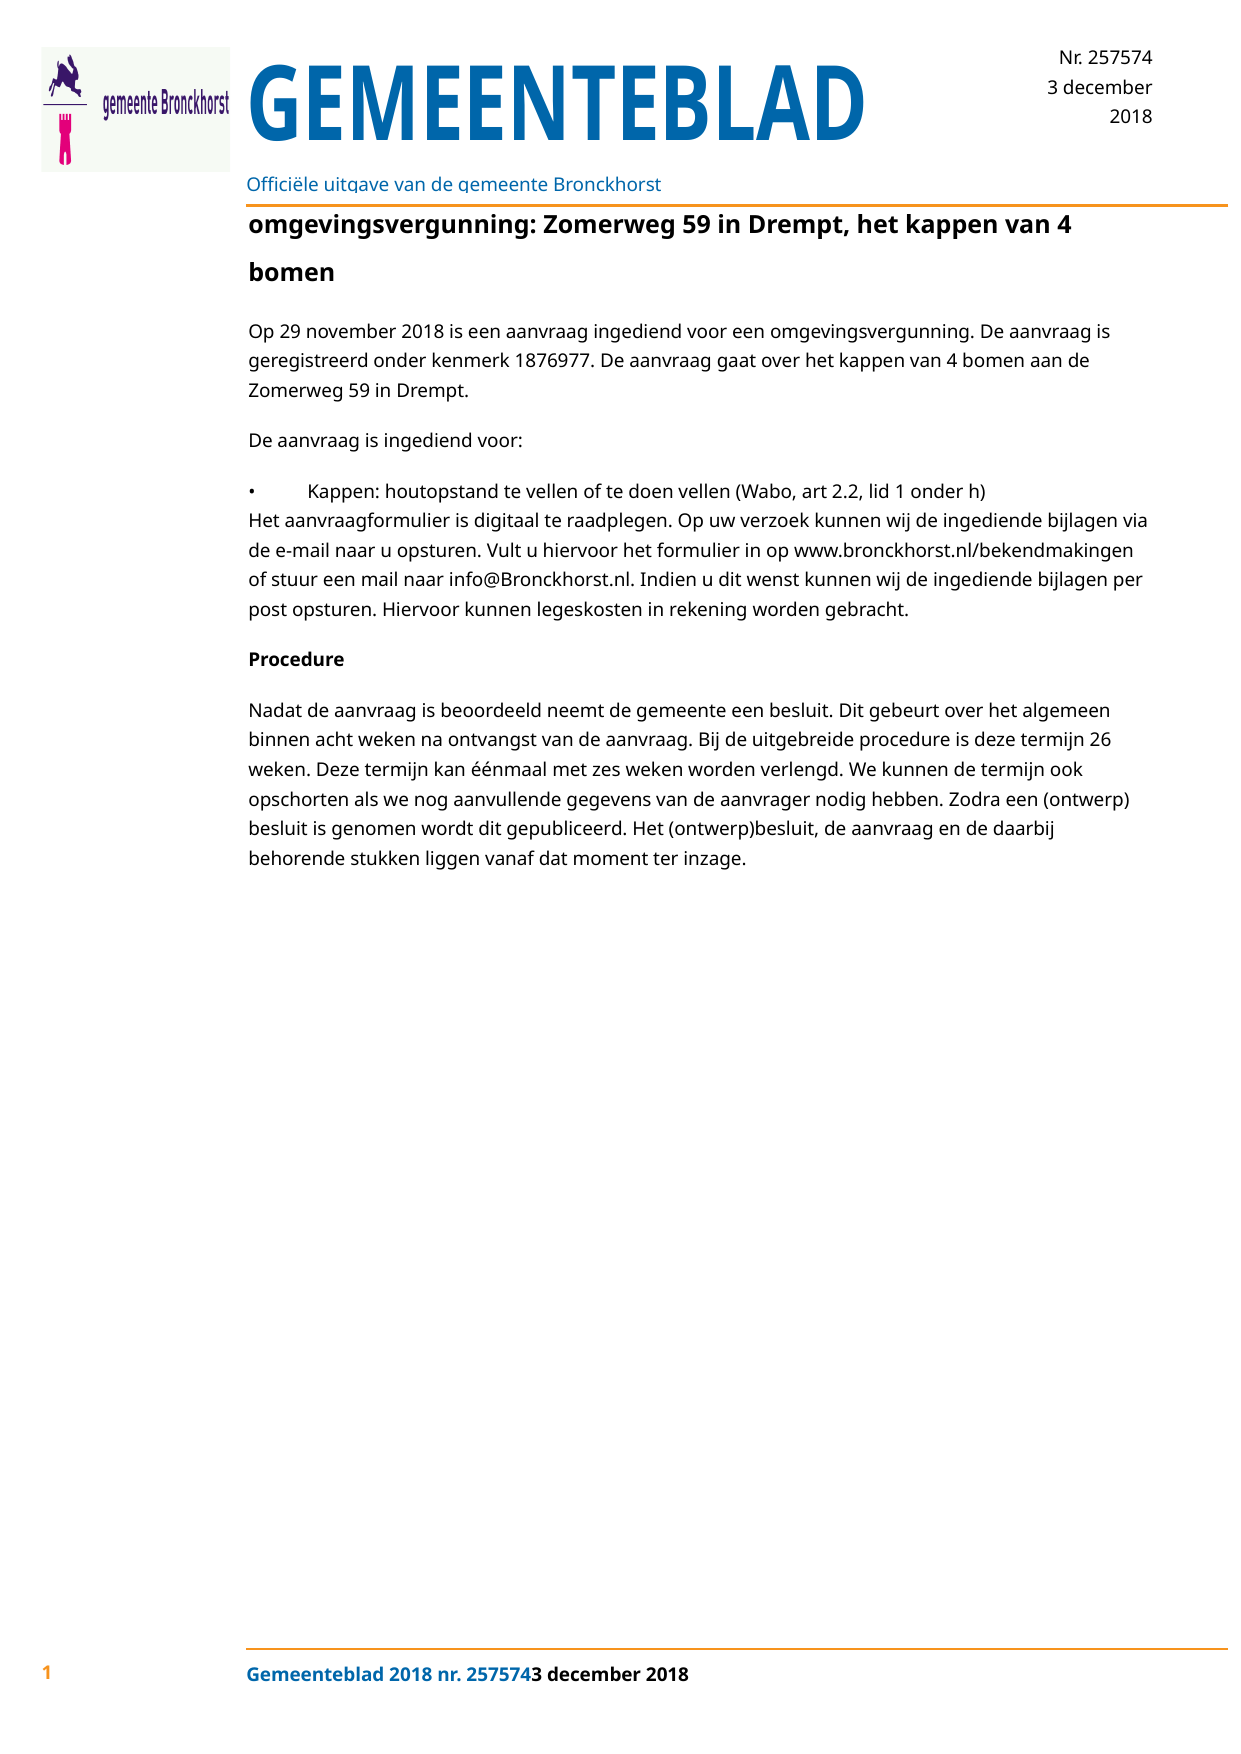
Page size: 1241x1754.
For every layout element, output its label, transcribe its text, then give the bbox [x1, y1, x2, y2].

text omgevingsvergunning: Zomerweg 59 in Drempt, het kappen van 4 bomen [248, 207, 1152, 288]
text De aanvraag is ingediend voor: [248, 427, 1152, 453]
text Nadat de aanvraag is beoordeeld neemt de gemeente een besluit. Dit gebeurt over het algemeen binnen acht weken na ontvangst van de aanvraag. Bij de uitgebreide procedure is deze termijn 26 weken. Deze termijn kan éénmaal met zes weken worden verlengd. We kunnen de termijn ook opschorten als we nog aanvullende gegevens van de aanvrager nodig hebben. Zodra een (ontwerp) besluit is genomen wordt dit gepubliceerd. Het (ontwerp)besluit, de aanvraag en de daarbij behorende stukken liggen vanaf dat moment ter inzage. [248, 697, 1152, 871]
picture [41, 47, 231, 172]
text Het aanvraagformulier is digitaal te raadplegen. Op uw verzoek kunnen wij de ingediende bijlagen via de e-mail naar u opsturen. Vult u hiervoor het formulier in op www.bronckhorst.nl/bekendmakingen of stuur een mail naar info@Bronckhorst.nl. Indien u dit wenst kunnen wij de ingediende bijlagen per post opsturen. Hiervoor kunnen legeskosten in rekening worden gebracht. [248, 507, 1152, 622]
text Procedure [248, 647, 1152, 672]
list Kappen: houtopstand te vellen of te doen vellen (Wabo, art 2.2, lid 1 onder h) [248, 478, 1152, 504]
text Op 29 november 2018 is een aanvraag ingediend voor een omgevingsvergunning. De aanvraag is geregistreerd onder kenmerk 1876977. De aanvraag gaat over het kappen van 4 bomen aan de Zomerweg 59 in Drempt. [248, 318, 1152, 403]
